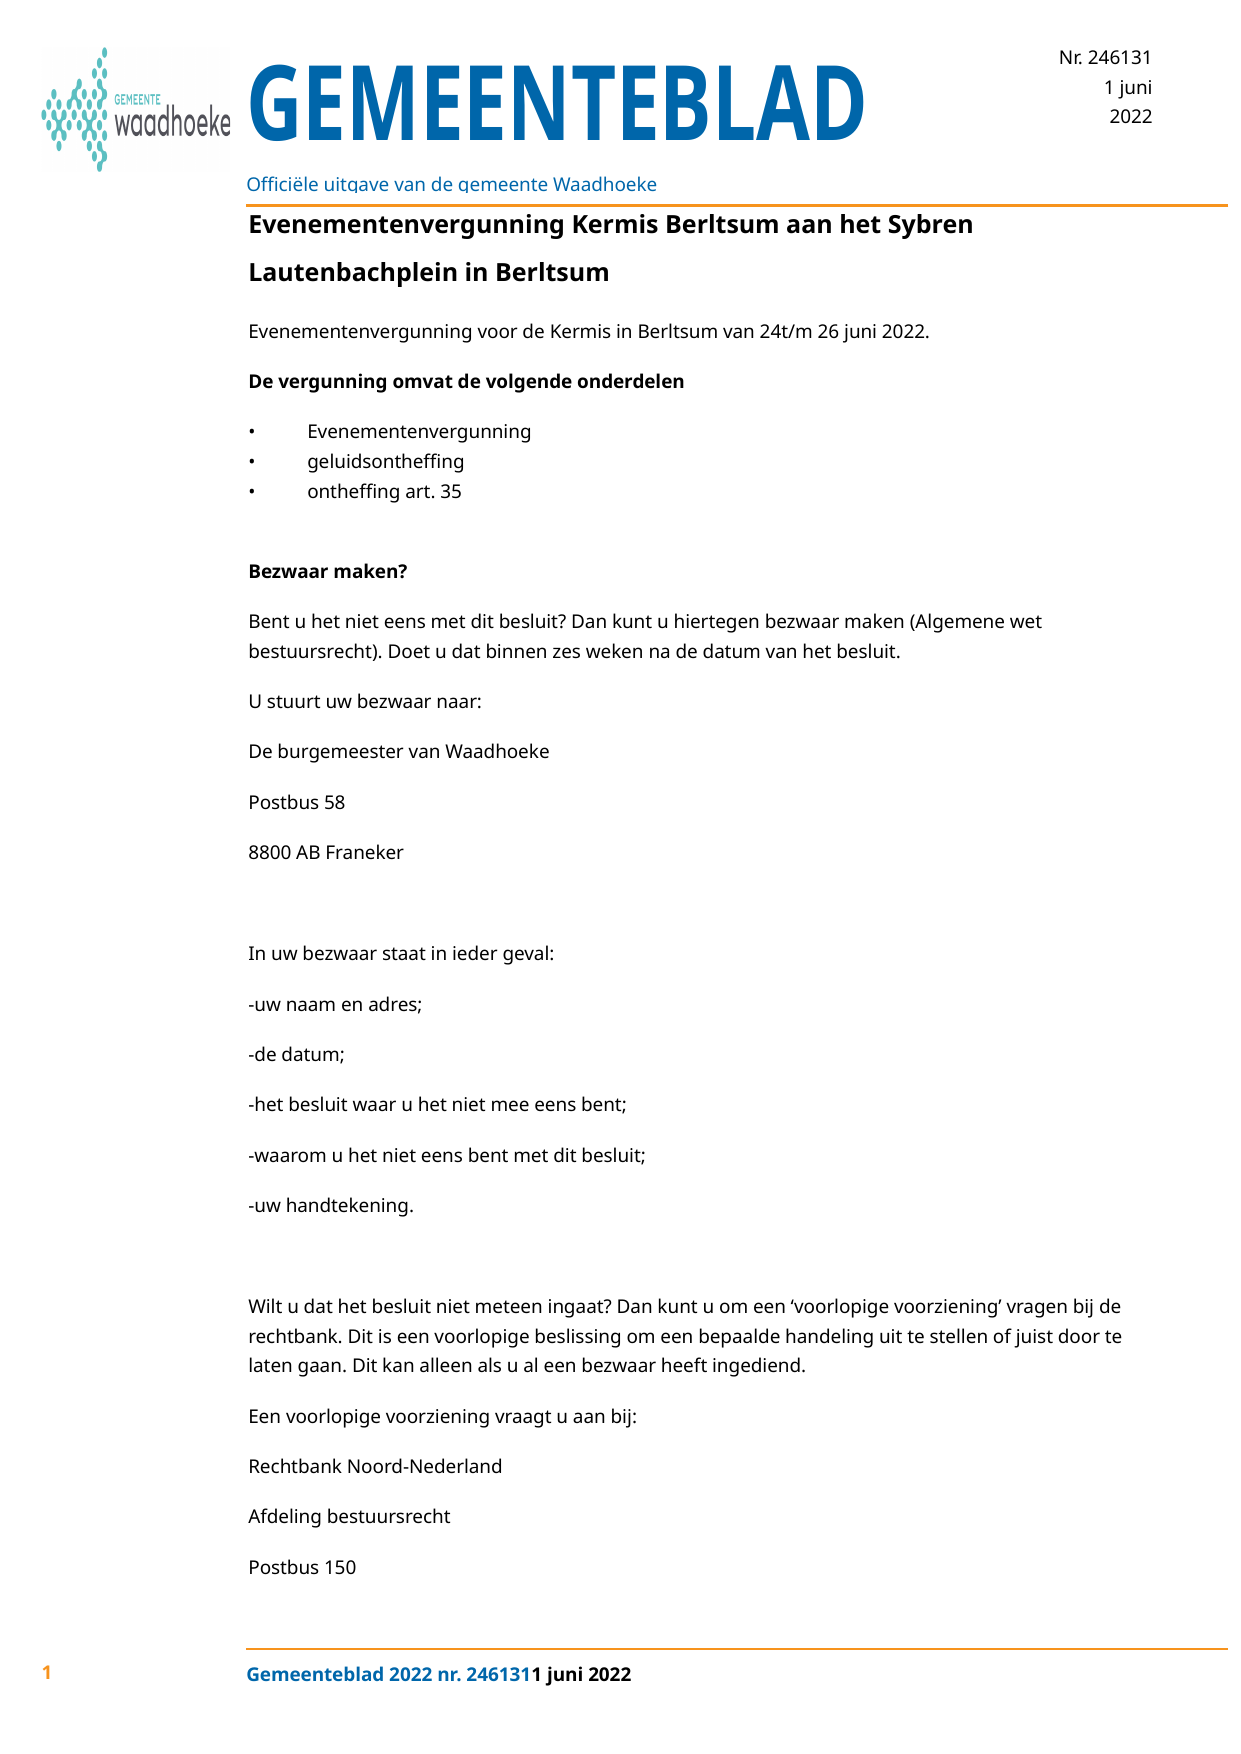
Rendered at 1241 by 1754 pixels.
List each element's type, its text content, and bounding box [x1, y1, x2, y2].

text De vergunning omvat de volgende onderdelen [248, 368, 1152, 394]
text Afdeling bestuursrecht [248, 1504, 1152, 1529]
text Evenementenvergunning voor de Kermis in Berltsum van 24t/m 26 juni 2022. [248, 318, 1152, 344]
text Bezwaar maken? [248, 558, 1152, 584]
text Postbus 58 [248, 789, 1152, 815]
text Evenementenvergunning Kermis Berltsum aan het Sybren Lautenbachplein in Berltsum [248, 207, 1152, 288]
list geluidsontheffing [248, 448, 1152, 474]
list ontheffing art. 35 [248, 478, 1152, 504]
text -het besluit waar u het niet mee eens bent; [248, 1092, 1152, 1117]
text Een voorlopige voorziening vraagt u aan bij: [248, 1403, 1152, 1429]
text -uw handtekening. [248, 1192, 1152, 1218]
text U stuurt uw bezwaar naar: [248, 688, 1152, 714]
text In uw bezwaar staat in ieder geval: [248, 940, 1152, 966]
text 8800 AB Franeker [248, 839, 1152, 865]
text De burgemeester van Waadhoeke [248, 739, 1152, 764]
text Bent u het niet eens met dit besluit? Dan kunt u hiertegen bezwaar maken (Algemene wet bestuursrecht). Doet u dat binnen zes weken na de datum van het besluit. [248, 608, 1152, 664]
text -de datum; [248, 1041, 1152, 1067]
text Wilt u dat het besluit niet meteen ingaat? Dan kunt u om een ‘voorlopige voorziening’ vragen bij de rechtbank. Dit is een voorlopige beslissing om een bepaalde handeling uit te stellen of juist door te laten gaan. Dit kan alleen als u al een bezwaar heeft ingediend. [248, 1293, 1152, 1378]
list Evenementenvergunning [248, 419, 1152, 444]
text -waarom u het niet eens bent met dit besluit; [248, 1142, 1152, 1168]
text Rechtbank Noord-Nederland [248, 1453, 1152, 1479]
text -uw naam en adres; [248, 991, 1152, 1017]
text Postbus 150 [248, 1554, 1152, 1580]
picture [41, 47, 231, 172]
